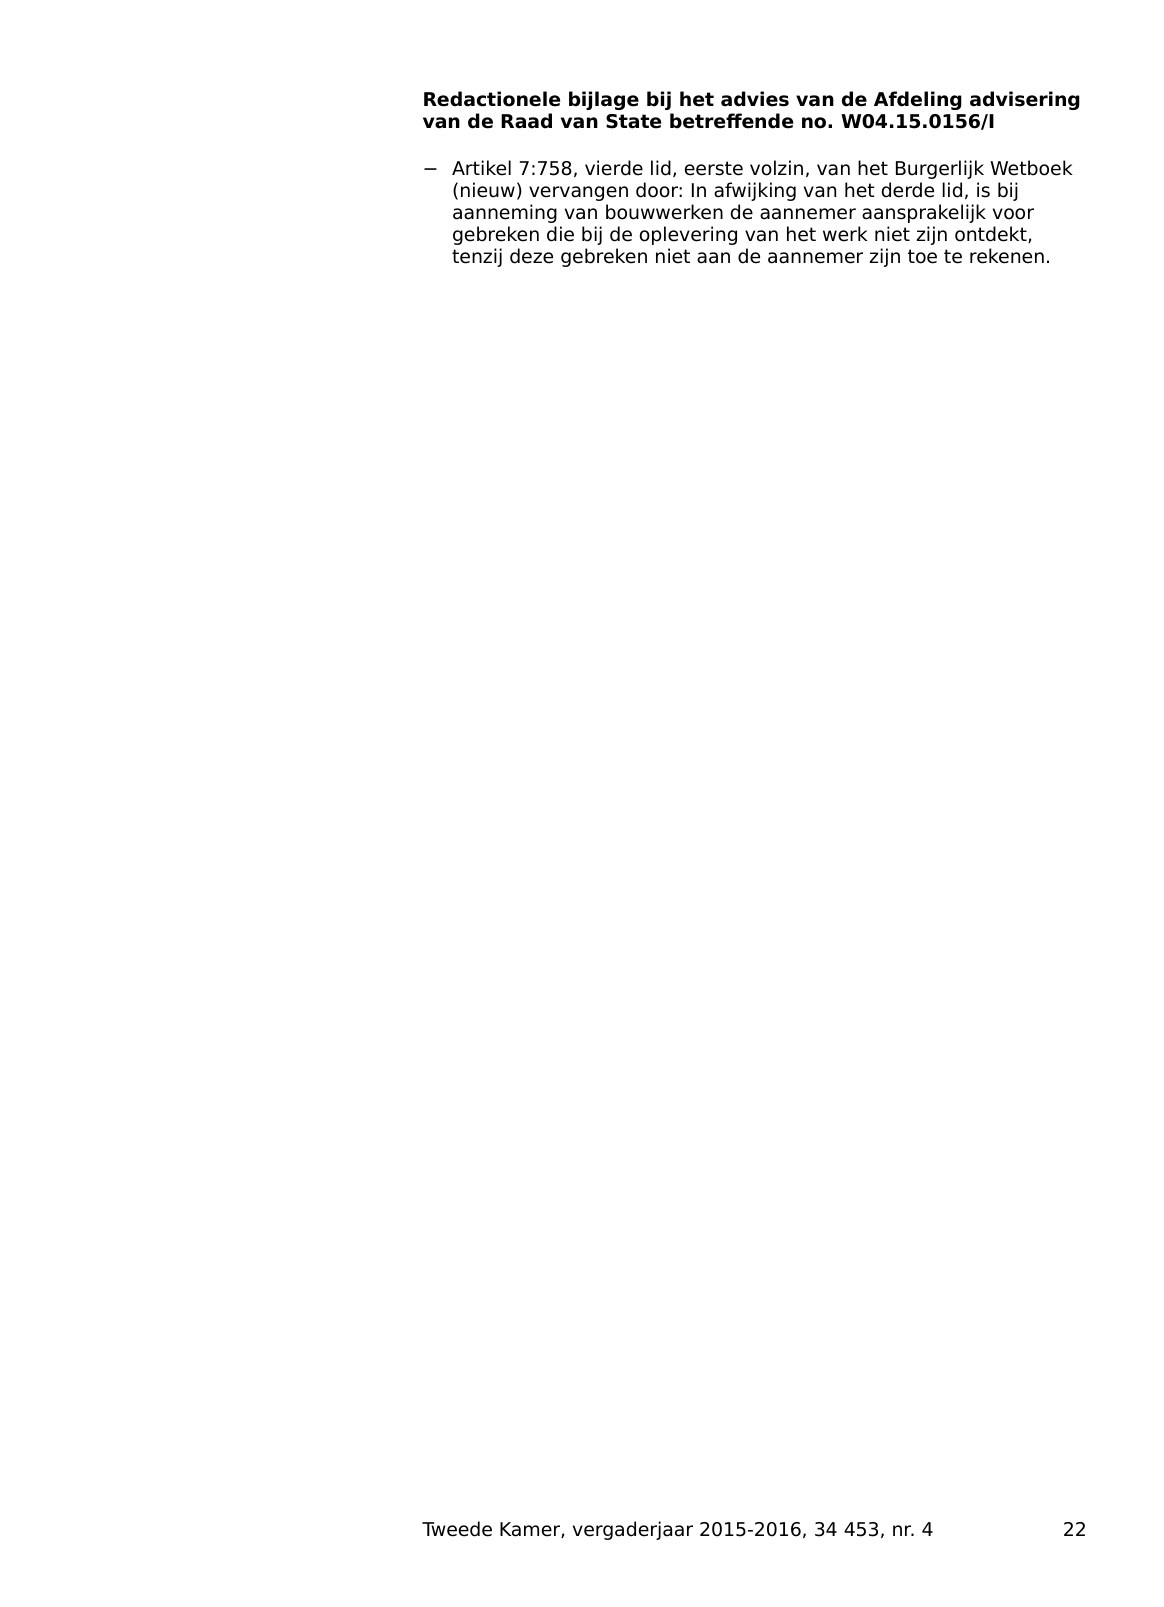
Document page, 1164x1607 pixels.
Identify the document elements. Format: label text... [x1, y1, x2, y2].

text − Artikel 7:758, vierde lid, eerste volzin, van het Burgerlijk Wetboek (nieuw) vervangen door: In afwijking van het derde lid, is bij aanneming van bouwwerken de aannemer aansprakelijk voor gebreken die bij de oplevering van het werk niet zijn ontdekt, tenzij deze gebreken niet aan de aannemer zijn toe te rekenen. [422, 158, 1087, 268]
subtitle Redactionele bijlage bij het advies van de Afdeling advisering van de Raad van State betreffende no. W04.15.0156/I [77, 89, 1087, 133]
